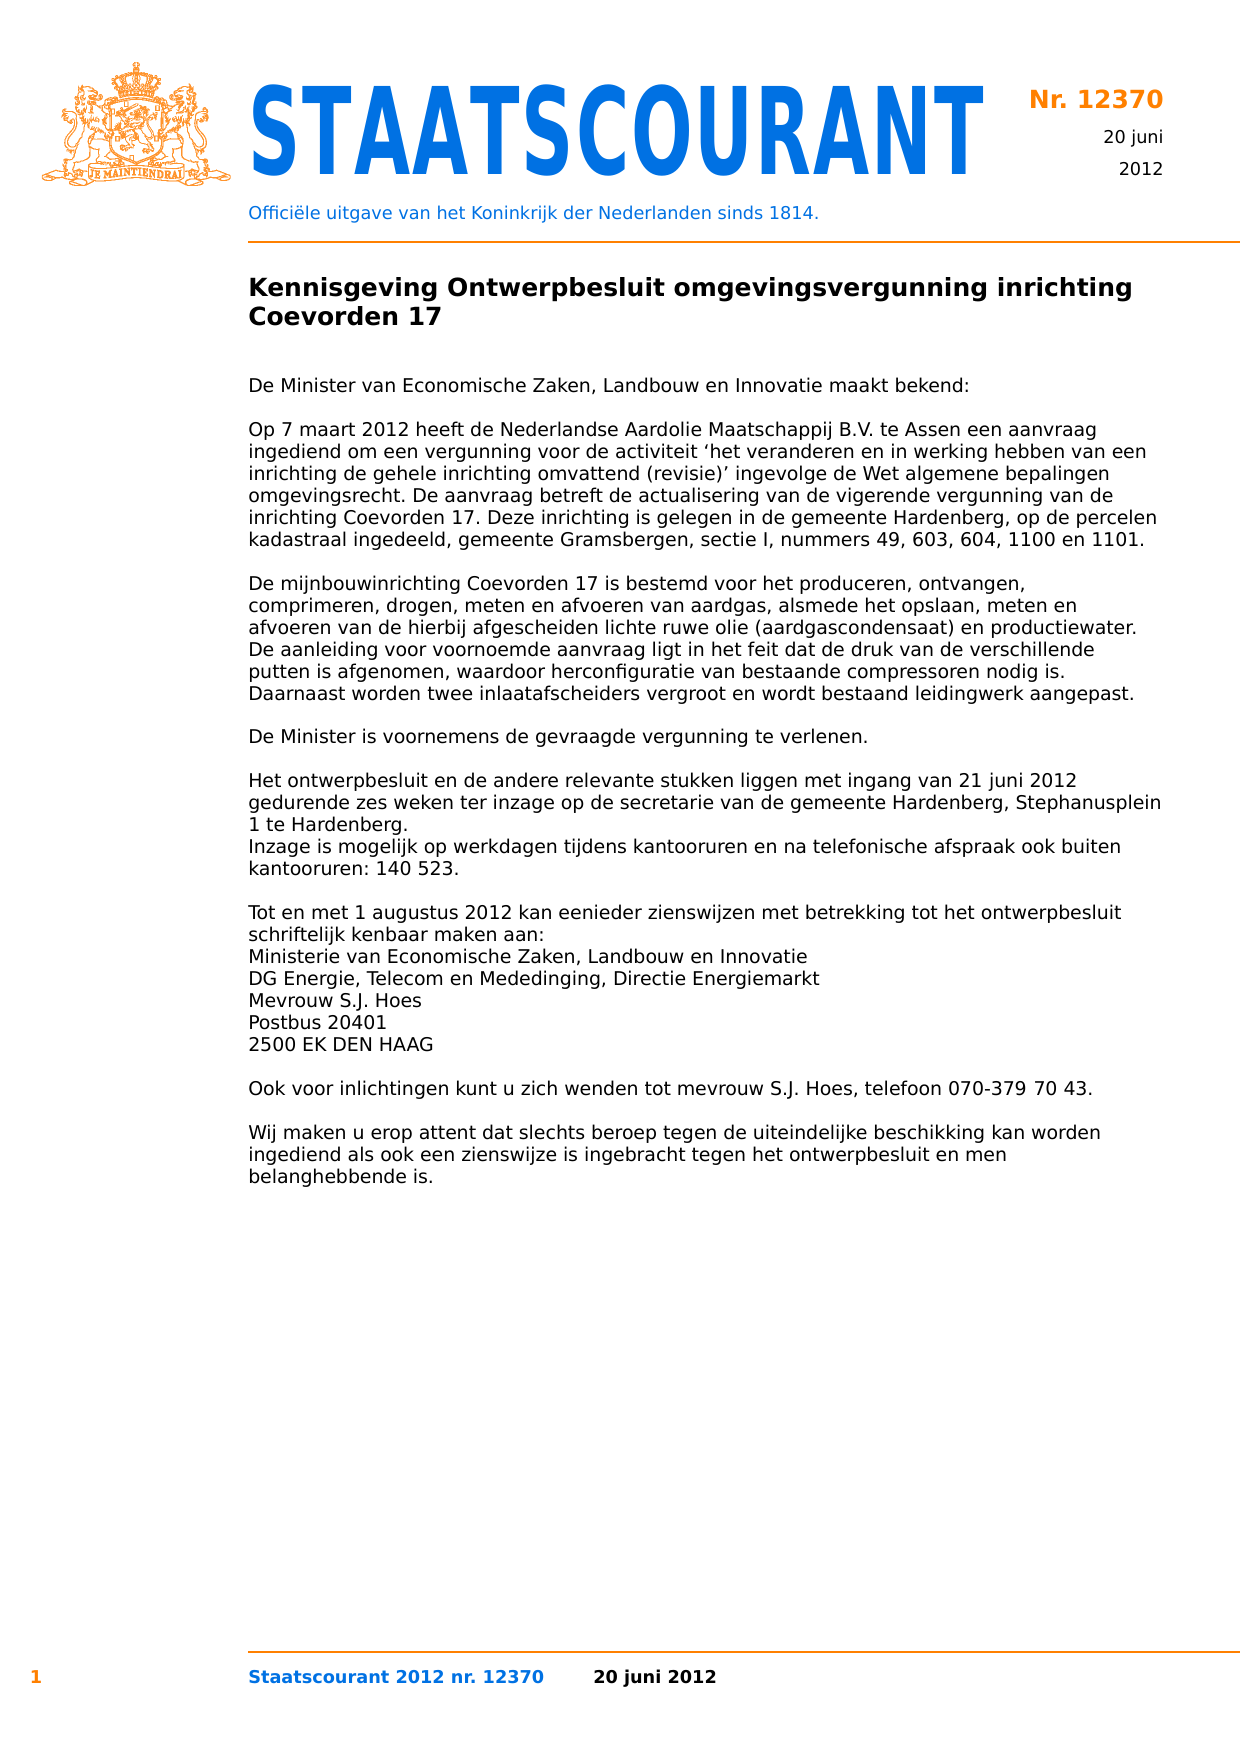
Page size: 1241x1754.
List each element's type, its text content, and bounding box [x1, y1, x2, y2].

text Mevrouw S.J. Hoes [248, 990, 1163, 1012]
table_header Nr. 12370 [998, 62, 1240, 121]
text Wij maken u erop attent dat slechts beroep tegen de uiteindelijke beschikking kan worden ingediend als ook een zienswijze is ingebracht tegen het ontwerpbesluit en men belanghebbende is. [248, 1122, 1163, 1188]
text Het ontwerpbesluit en de andere relevante stukken liggen met ingang van 21 juni 2012 gedurende zes weken ter inzage op de secretarie van de gemeente Hardenberg, Stephanusplein 1 te Hardenberg. [248, 770, 1163, 836]
text Ministerie van Economische Zaken, Landbouw en Innovatie [248, 946, 1163, 968]
text Ook voor inlichtingen kunt u zich wenden tot mevrouw S.J. Hoes, telefoon 070-379 70 43. [248, 1078, 1163, 1100]
table_cell Officiële uitgave van het Koninkrijk der Nederlanden sinds 1814. [248, 203, 1240, 241]
text De mijnbouwinrichting Coevorden 17 is bestemd voor het produceren, ontvangen, comprimeren, drogen, meten en afvoeren van aardgas, alsmede het opslaan, meten en afvoeren van de hierbij afgescheiden lichte ruwe olie (aardgascondensaat) en productiewater. De aanleiding voor voornoemde aanvraag ligt in het feit dat de druk van de verschillende putten is afgenomen, waardoor herconfiguratie van bestaande compressoren nodig is. Daarnaast worden twee inlaatafscheiders vergroot en wordt bestaand leidingwerk aangepast. [248, 573, 1163, 704]
table_header [25, 62, 248, 241]
text Tot en met 1 augustus 2012 kan eenieder zienswijzen met betrekking tot het ontwerpbesluit schriftelijk kenbaar maken aan: [248, 902, 1163, 946]
text Postbus 20401 [248, 1012, 1163, 1034]
text Inzage is mogelijk op werkdagen tijdens kantooruren en na telefonische afspraak ook buiten kantooruren: 140 523. [248, 836, 1163, 880]
text 2500 EK DEN HAAG [248, 1034, 1163, 1056]
subtitle Kennisgeving Ontwerpbesluit omgevingsvergunning inrichting Coevorden 17 [248, 273, 1163, 331]
text De Minister is voornemens de gevraagde vergunning te verlenen. [248, 726, 1163, 748]
text De Minister van Economische Zaken, Landbouw en Innovatie maakt bekend: [248, 375, 1163, 397]
table_cell 2012 [998, 153, 1240, 203]
text Op 7 maart 2012 heeft de Nederlandse Aardolie Maatschappij B.V. te Assen een aanvraag ingediend om een vergunning voor de activiteit ‘het veranderen en in werking hebben van een inrichting de gehele inrichting omvattend (revisie)’ ingevolge de Wet algemene bepalingen omgevingsrecht. De aanvraag betreft de actualisering van de vigerende vergunning van de inrichting Coevorden 17. Deze inrichting is gelegen in de gemeente Hardenberg, op de percelen kadastraal ingedeeld, gemeente Gramsbergen, sectie I, nummers 49, 603, 604, 1100 en 1101. [248, 419, 1163, 551]
table_cell 20 juni [998, 121, 1240, 153]
picture [41, 62, 231, 186]
table_header STAATSCOURANT [248, 62, 998, 203]
text DG Energie, Telecom en Mededinging, Directie Energiemarkt [248, 968, 1163, 990]
